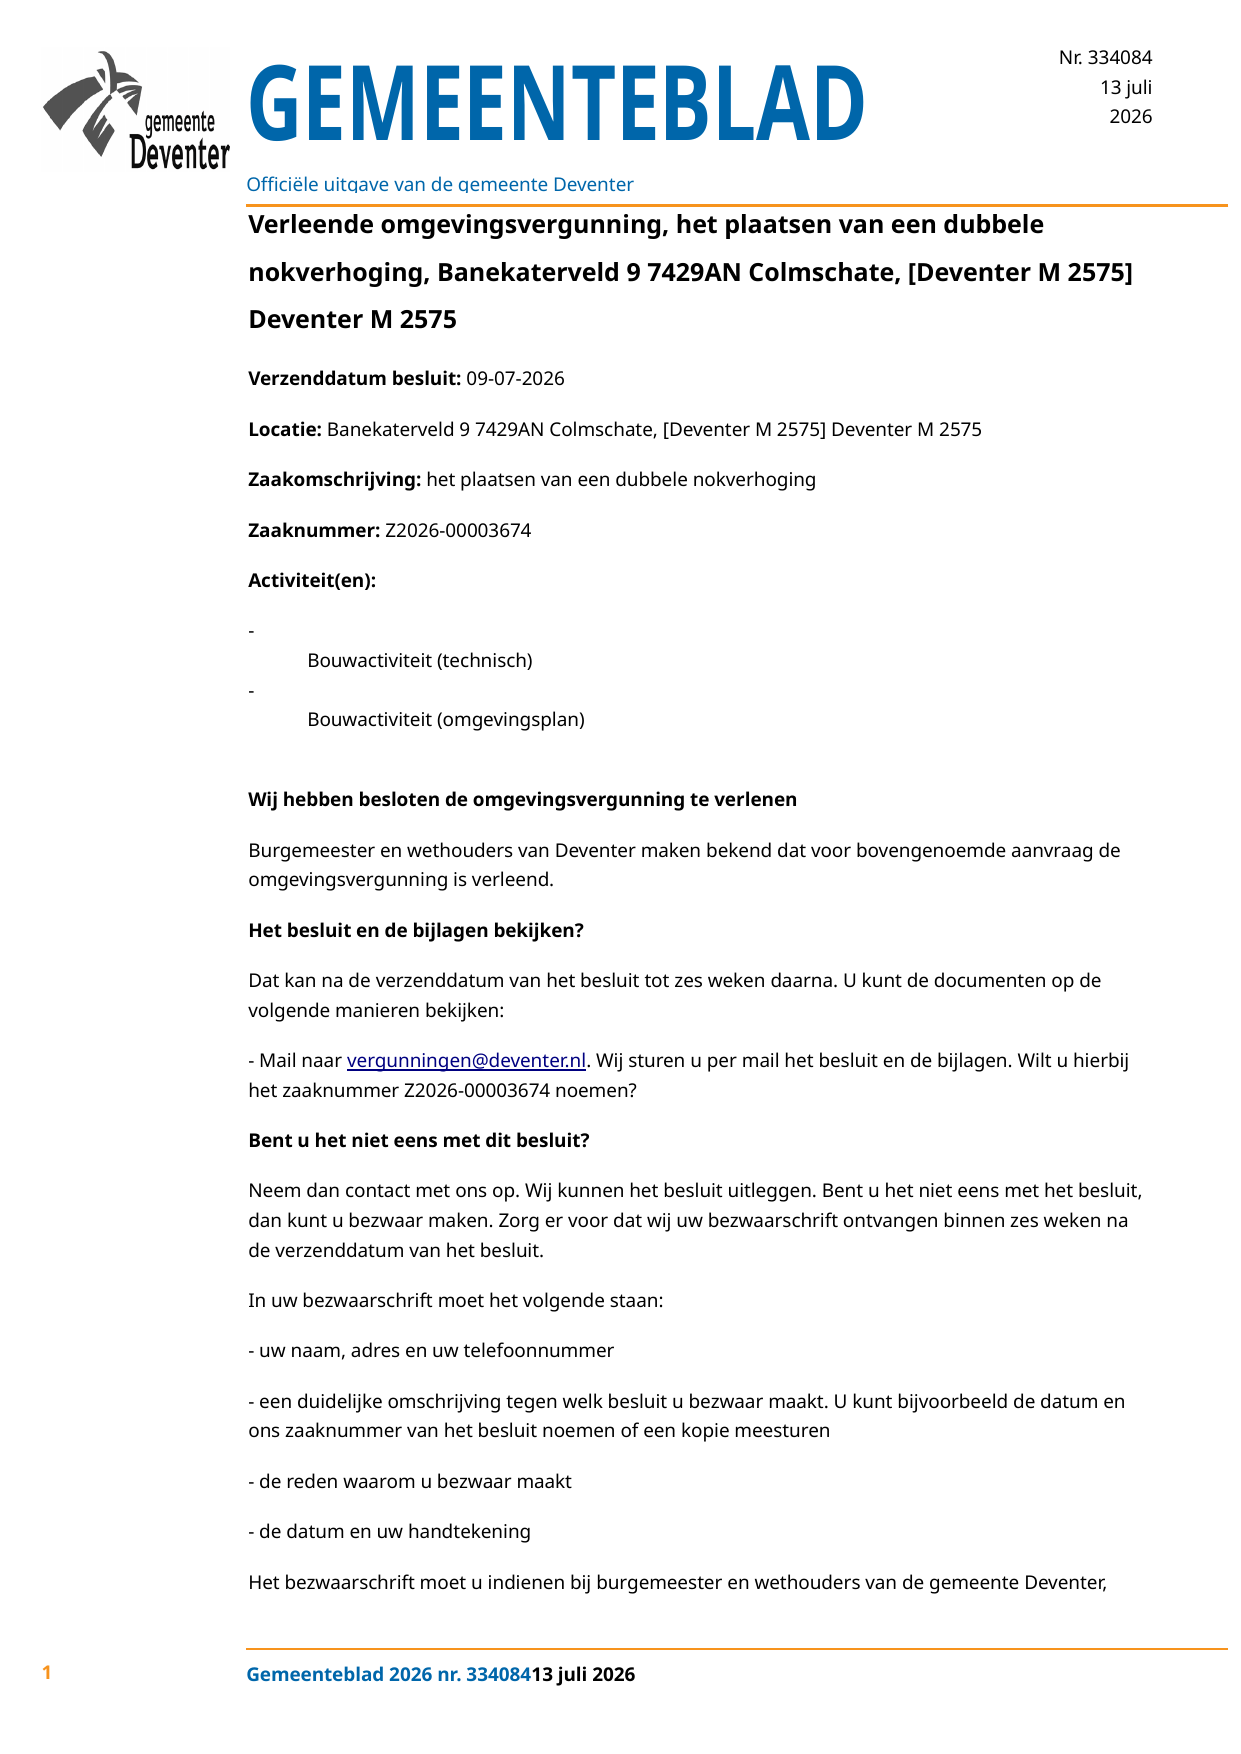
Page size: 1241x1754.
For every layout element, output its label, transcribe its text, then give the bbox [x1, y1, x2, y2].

text Neem dan contact met ons op. Wij kunnen het besluit uitleggen. Bent u het niet eens met het besluit, dan kunt u bezwaar maken. Zorg er voor dat wij uw bezwaarschrift ontvangen binnen zes weken na de verzenddatum van het besluit. [248, 1178, 1152, 1262]
text - de reden waarom u bezwaar maakt [248, 1468, 1152, 1494]
text - Mail naar vergunningen@deventer.nl. Wij sturen u per mail het besluit en de bijlagen. Wilt u hierbij het zaaknummer Z2026-00003674 noemen? [248, 1047, 1152, 1102]
text Zaakomschrijving: het plaatsen van een dubbele nokverhoging [248, 466, 1152, 492]
text - een duidelijke omschrijving tegen welk besluit u bezwaar maakt. U kunt bijvoorbeeld de datum en ons zaaknummer van het besluit noemen of een kopie meesturen [248, 1388, 1152, 1443]
text Activiteit(en): [248, 567, 1152, 593]
text - uw naam, adres en uw telefoonnummer [248, 1338, 1152, 1363]
text Wij hebben besloten de omgevingsvergunning te verlenen [248, 786, 1152, 812]
picture [41, 47, 231, 172]
text Locatie: Banekaterveld 9 7429AN Colmschate, [Deventer M 2575] Deventer M 2575 [248, 416, 1152, 442]
list Bouwactiviteit (omgevingsplan) [248, 706, 1152, 732]
text Het besluit en de bijlagen bekijken? [248, 917, 1152, 942]
list Bouwactiviteit (technisch) [248, 647, 1152, 673]
text Het bezwaarschrift moet u indienen bij burgemeester en wethouders van de gemeente Deventer, [248, 1569, 1152, 1594]
text Zaaknummer: Z2026-00003674 [248, 517, 1152, 542]
text Bent u het niet eens met dit besluit? [248, 1127, 1152, 1153]
text Dat kan na de verzenddatum van het besluit tot zes weken daarna. U kunt de documenten op de volgende manieren bekijken: [248, 967, 1152, 1022]
text - de datum en uw handtekening [248, 1518, 1152, 1544]
text Verzenddatum besluit: 09-07-2026 [248, 366, 1152, 391]
text Verleende omgevingsvergunning, het plaatsen van een dubbele nokverhoging, Banekaterveld 9 7429AN Colmschate, [Deventer M 2575] Deventer M 2575 [248, 207, 1152, 336]
text In uw bezwaarschrift moet het volgende staan: [248, 1287, 1152, 1313]
text Burgemeester en wethouders van Deventer maken bekend dat voor bovengenoemde aanvraag de omgevingsvergunning is verleend. [248, 837, 1152, 892]
